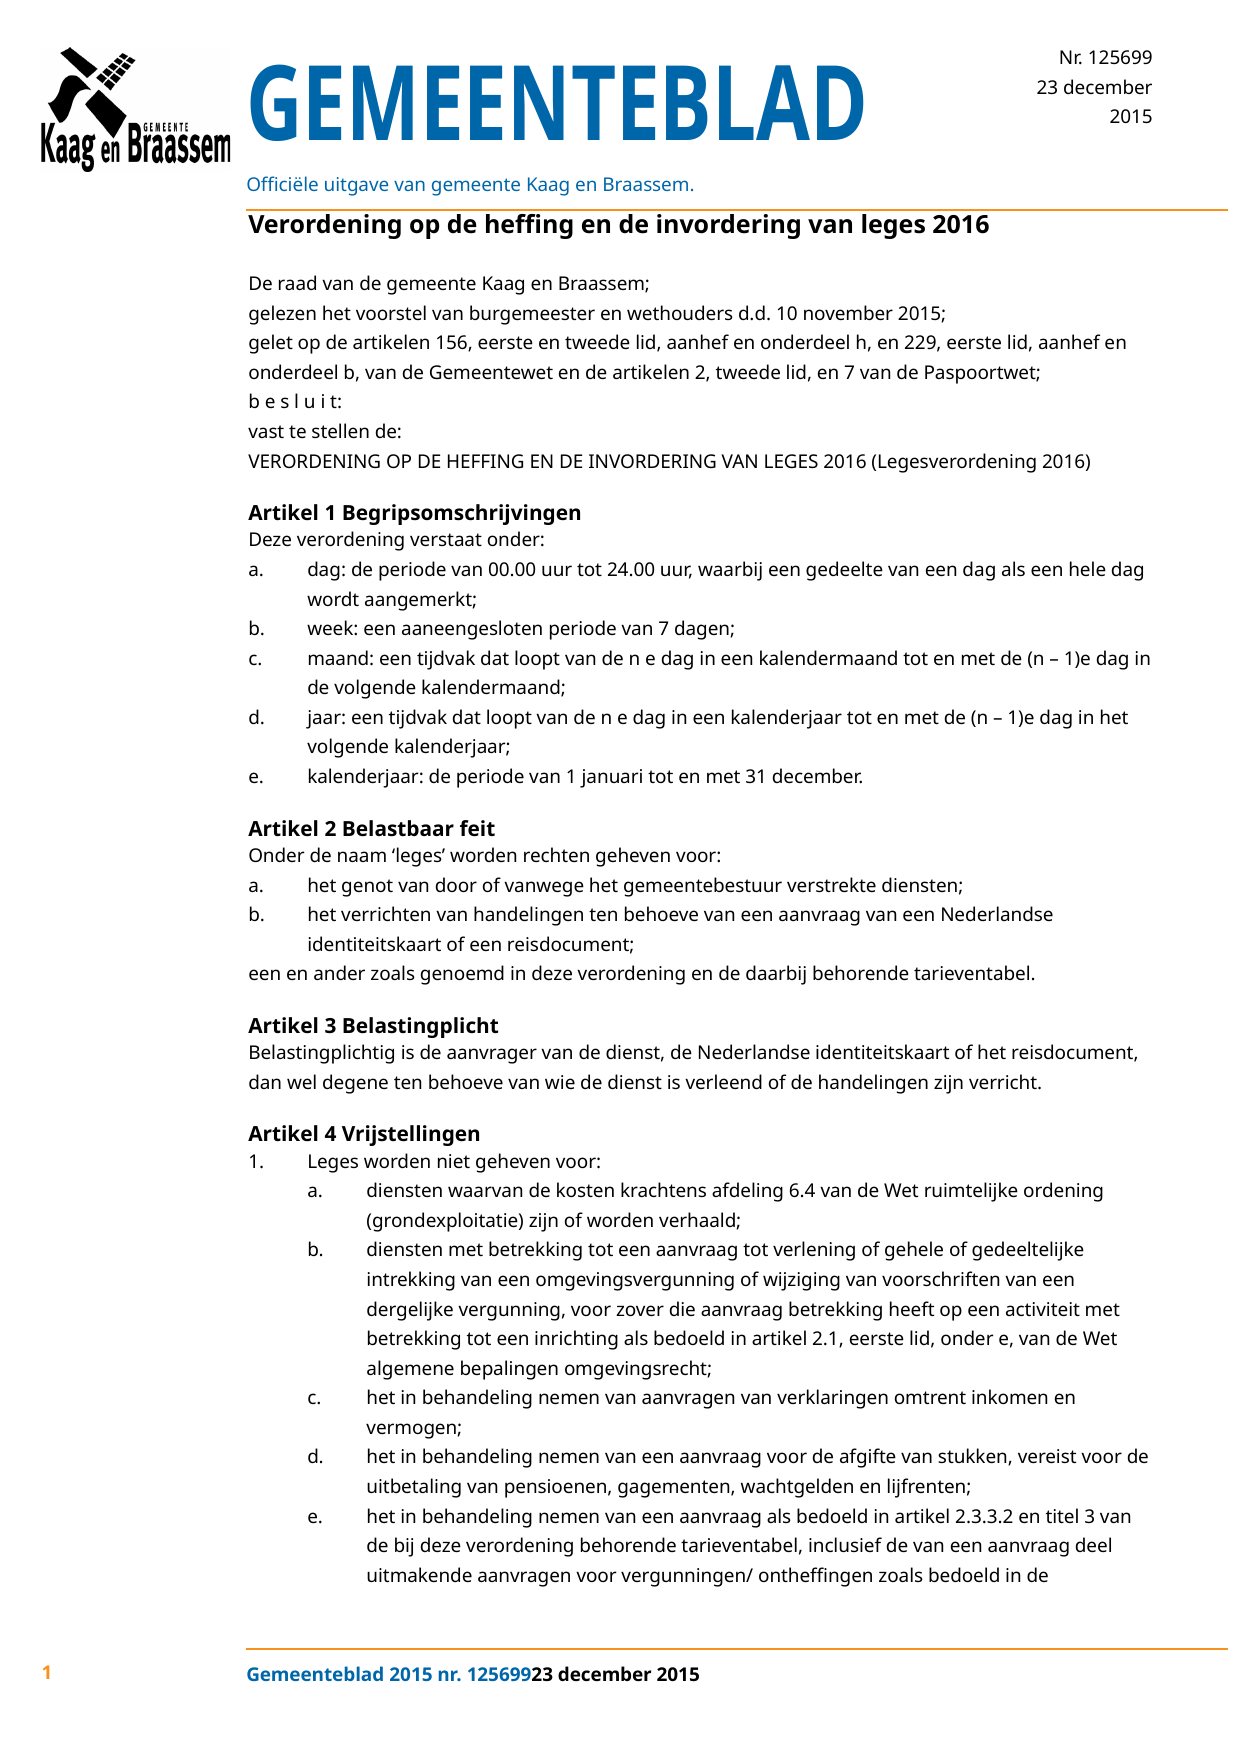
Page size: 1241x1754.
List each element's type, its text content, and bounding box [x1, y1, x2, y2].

picture [41, 47, 231, 172]
text Onder de naam ‘leges’ worden rechten geheven voor: [248, 842, 1152, 868]
text Belastingplichtig is de aanvrager van de dienst, de Nederlandse identiteitskaart of het reisdocument, dan wel degene ten behoeve van wie de dienst is verleend of de handelingen zijn verricht. [248, 1039, 1152, 1095]
list het genot van door of vanwege het gemeentebestuur verstrekte diensten; [248, 872, 1152, 897]
text een en ander zoals genoemd in deze verordening en de daarbij behorende tarieventabel. [248, 961, 1152, 986]
text b e s l u i t: [248, 389, 1152, 414]
text gelet op de artikelen 156, eerste en tweede lid, aanhef en onderdeel h, en 229, eerste lid, aanhef en onderdeel b, van de Gemeentewet en de artikelen 2, tweede lid, en 7 van de Paspoortwet; [248, 329, 1152, 385]
text De raad van de gemeente Kaag en Braassem; [248, 270, 1152, 296]
list het in behandeling nemen van aanvragen van verklaringen omtrent inkomen en vermogen; [307, 1384, 1152, 1440]
list het in behandeling nemen van een aanvraag als bedoeld in artikel 2.3.3.2 en titel 3 van de bij deze verordening behorende tarieventabel, inclusief de van een aanvraag deel uitmakende aanvragen voor vergunningen/ ontheffingen zoals bedoeld in de [307, 1503, 1152, 1588]
list het in behandeling nemen van een aanvraag voor de afgifte van stukken, vereist voor de uitbetaling van pensioenen, gagementen, wachtgelden en lijfrenten; [307, 1444, 1152, 1499]
list diensten met betrekking tot een aanvraag tot verlening of gehele of gedeeltelijke intrekking van een omgevingsvergunning of wijziging van voorschriften van een dergelijke vergunning, voor zover die aanvraag betrekking heeft op een activiteit met betrekking tot een inrichting als bedoeld in artikel 2.1, eerste lid, onder e, van de Wet algemene bepalingen omgevingsrecht; [307, 1237, 1152, 1381]
list Leges worden niet geheven voor: [248, 1148, 1152, 1173]
text Artikel 4 Vrijstellingen [248, 1119, 1152, 1148]
list kalenderjaar: de periode van 1 januari tot en met 31 december. [248, 763, 1152, 789]
text Artikel 3 Belastingplicht [248, 1011, 1152, 1039]
text Deze verordening verstaat onder: [248, 527, 1152, 552]
list maand: een tijdvak dat loopt van de n e dag in een kalendermaand tot en met de (n – 1)e dag in de volgende kalendermaand; [248, 645, 1152, 700]
text VERORDENING OP DE HEFFING EN DE INVORDERING VAN LEGES 2016 (Legesverordening 2016) [248, 448, 1152, 473]
text vast te stellen de: [248, 418, 1152, 444]
list dag: de periode van 00.00 uur tot 24.00 uur, waarbij een gedeelte van een dag als een hele dag wordt aangemerkt; [248, 556, 1152, 612]
list het verrichten van handelingen ten behoeve van een aanvraag van een Nederlandse identiteitskaart of een reisdocument; [248, 901, 1152, 957]
list diensten waarvan de kosten krachtens afdeling 6.4 van de Wet ruimtelijke ordening (grondexploitatie) zijn of worden verhaald; [307, 1177, 1152, 1233]
text Artikel 2 Belastbaar feit [248, 814, 1152, 842]
text Verordening op de heffing en de invordering van leges 2016 [248, 211, 1152, 241]
text gelezen het voorstel van burgemeester en wethouders d.d. 10 november 2015; [248, 300, 1152, 326]
list jaar: een tijdvak dat loopt van de n e dag in een kalenderjaar tot en met de (n – 1)e dag in het volgende kalenderjaar; [248, 704, 1152, 759]
list week: een aaneengesloten periode van 7 dagen; [248, 615, 1152, 641]
text Artikel 1 Begripsomschrijvingen [248, 498, 1152, 527]
